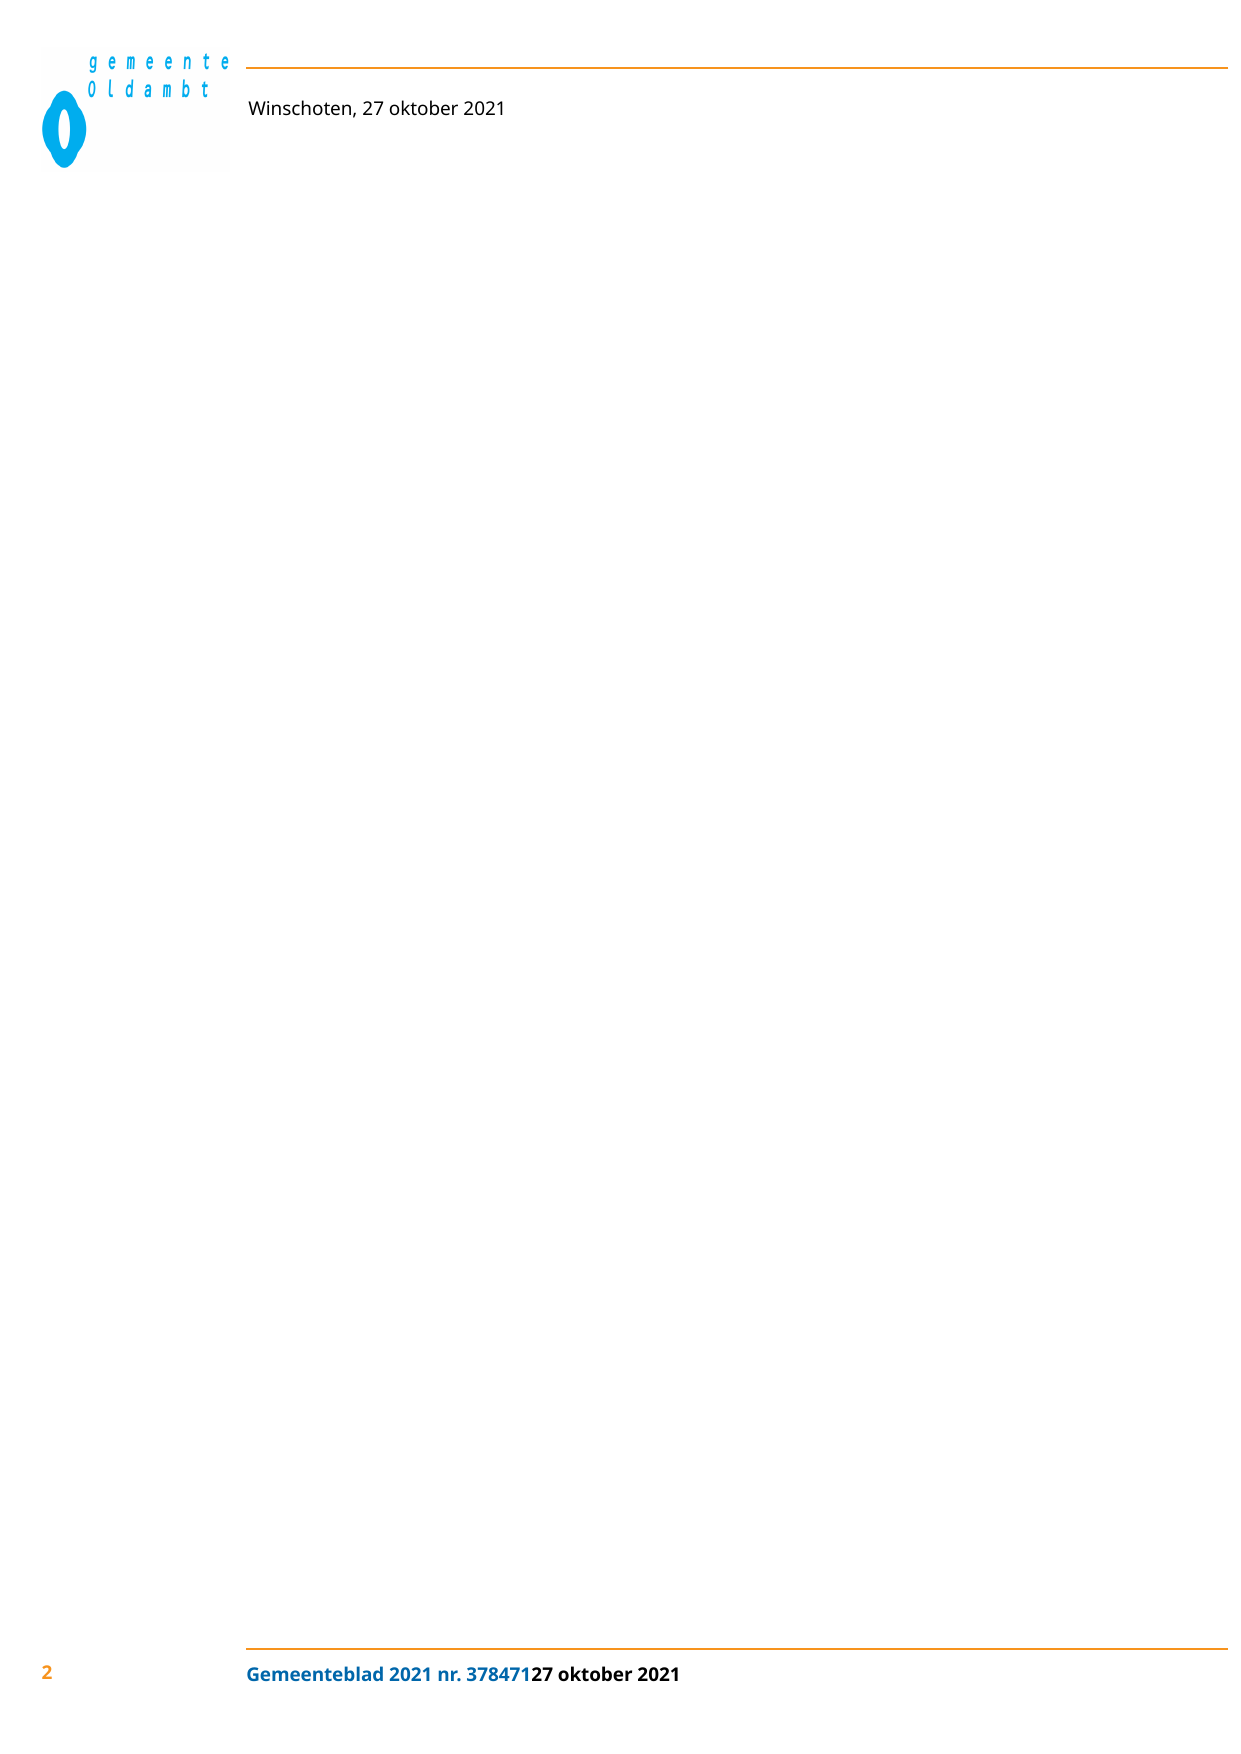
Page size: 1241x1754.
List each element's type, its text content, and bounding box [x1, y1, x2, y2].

picture [41, 47, 231, 172]
text Winschoten, 27 oktober 2021 [248, 95, 1152, 121]
